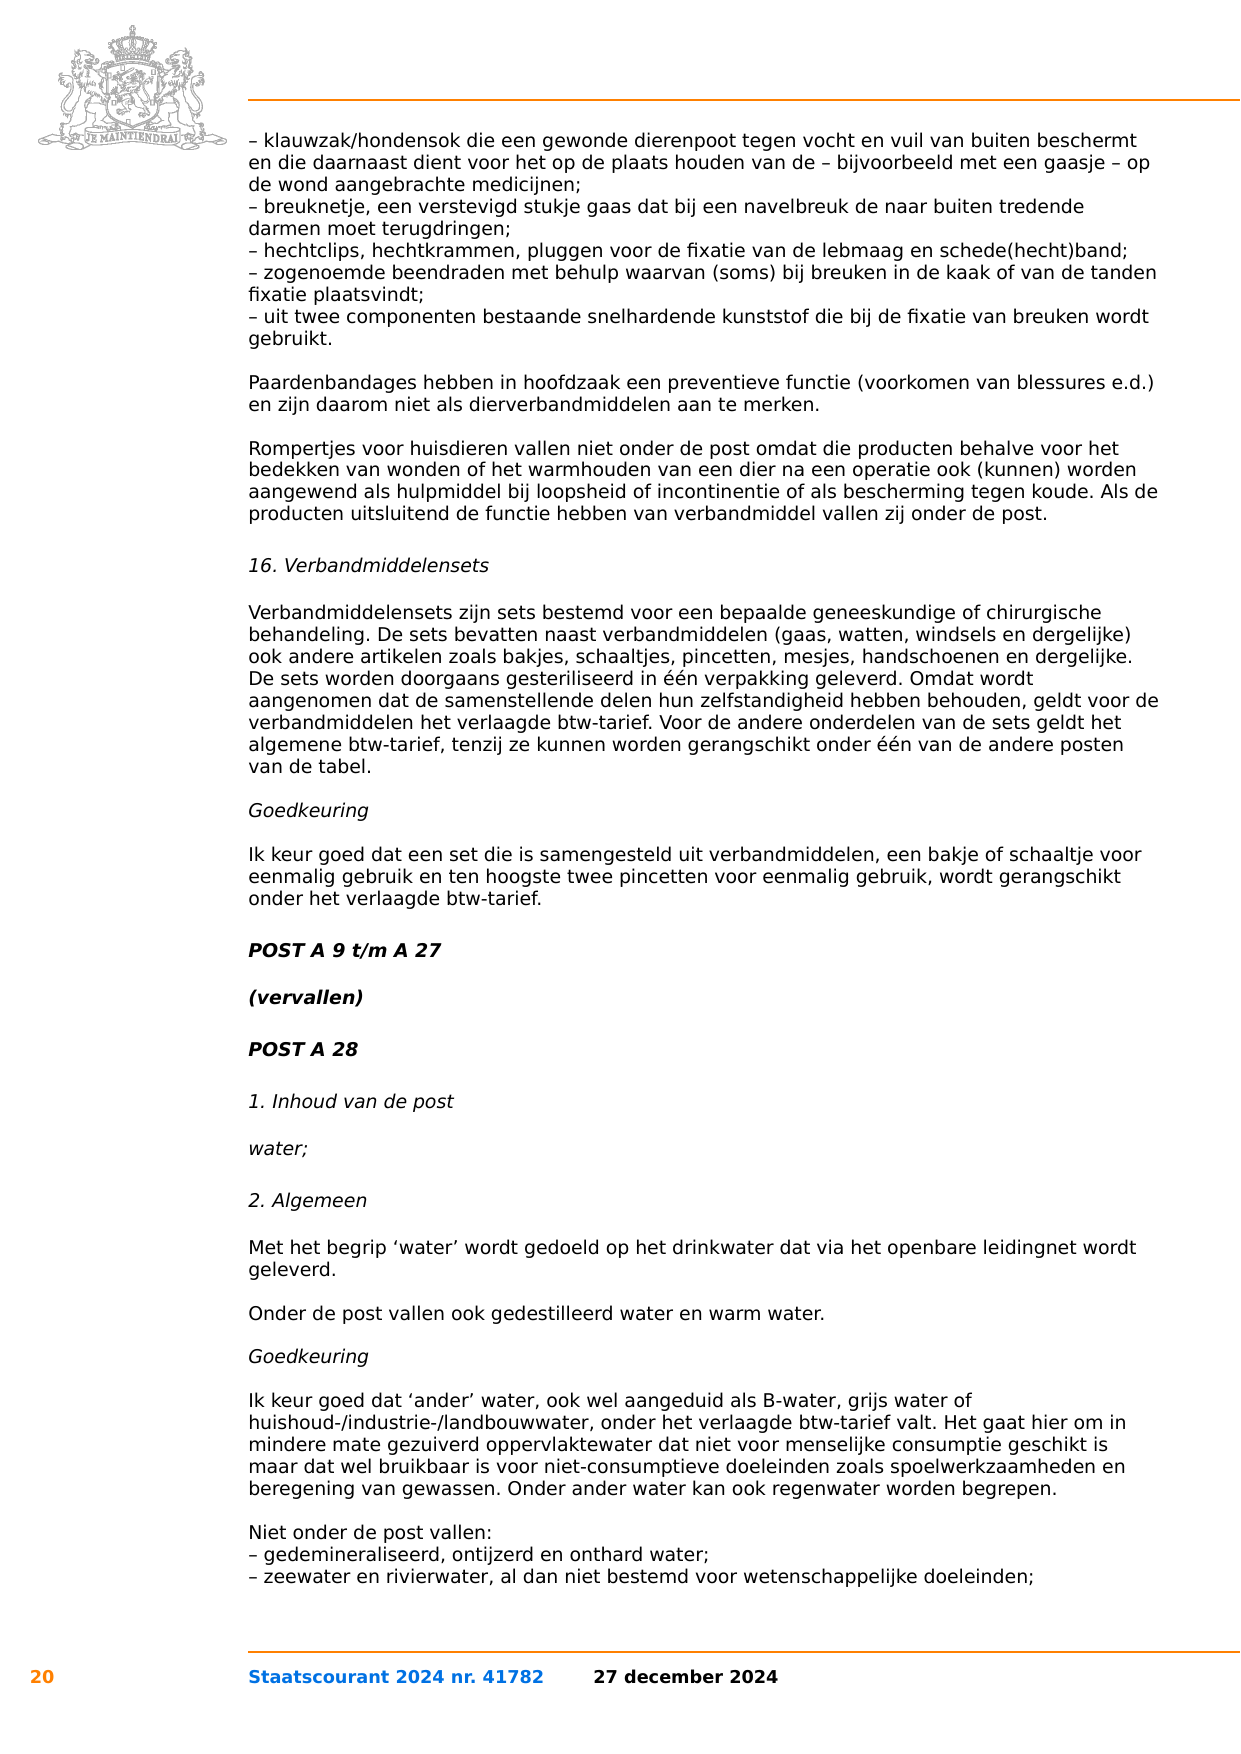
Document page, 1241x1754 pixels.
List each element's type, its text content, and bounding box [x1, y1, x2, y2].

text – uit twee componenten bestaande snelhardende kunststof die bij de fixatie van breuken wordt gebruikt. [248, 306, 1163, 350]
text Rompertjes voor huisdieren vallen niet onder de post omdat die producten behalve voor het bedekken van wonden of het warmhouden van een dier na een operatie ook (kunnen) worden aangewend als hulpmiddel bij loopsheid of incontinentie of als bescherming tegen koude. Als de producten uitsluitend de functie hebben van verbandmiddel vallen zij onder de post. [248, 437, 1163, 525]
picture [38, 25, 227, 150]
subtitle POST A 28 [248, 1039, 1163, 1061]
text (vervallen) [248, 987, 1163, 1009]
text water; [248, 1138, 1163, 1160]
text Met het begrip ‘water’ wordt gedoeld op het drinkwater dat via het openbare leidingnet wordt geleverd. [248, 1237, 1163, 1281]
text – zogenoemde beendraden met behulp waarvan (soms) bij breuken in de kaak of van de tanden fixatie plaatsvindt; [248, 262, 1163, 306]
text – klauwzak/hondensok die een gewonde dierenpoot tegen vocht en vuil van buiten beschermt en die daarnaast dient voor het op de plaats houden van de – bijvoorbeeld met een gaasje – op de wond aangebrachte medicijnen; [248, 130, 1163, 196]
text – zeewater en rivierwater, al dan niet bestemd voor wetenschappelijke doeleinden; [248, 1566, 1163, 1588]
text – breuknetje, een verstevigd stukje gaas dat bij een navelbreuk de naar buiten tredende darmen moet terugdringen; [248, 196, 1163, 240]
subtitle 16. Verbandmiddelensets [248, 555, 1163, 577]
text Paardenbandages hebben in hoofdzaak een preventieve functie (voorkomen van blessures e.d.) en zijn daarom niet als dierverbandmiddelen aan te merken. [248, 372, 1163, 416]
text – hechtclips, hechtkrammen, pluggen voor de fixatie van de lebmaag en schede(hecht)band; [248, 240, 1163, 262]
subtitle Goedkeuring [248, 1346, 1163, 1368]
text Niet onder de post vallen: [248, 1522, 1163, 1544]
subtitle 2. Algemeen [248, 1190, 1163, 1212]
text Verbandmiddelensets zijn sets bestemd voor een bepaalde geneeskundige of chirurgische behandeling. De sets bevatten naast verbandmiddelen (gaas, watten, windsels en dergelijke) ook andere artikelen zoals bakjes, schaaltjes, pincetten, mesjes, handschoenen en dergelijke. De sets worden doorgaans gesteriliseerd in één verpakking geleverd. Omdat wordt aangenomen dat de samenstellende delen hun zelfstandigheid hebben behouden, geldt voor de verbandmiddelen het verlaagde btw-tarief. Voor de andere onderdelen van de sets geldt het algemene btw-tarief, tenzij ze kunnen worden gerangschikt onder één van de andere posten van de tabel. [248, 602, 1163, 778]
text Onder de post vallen ook gedestilleerd water en warm water. [248, 1302, 1163, 1324]
subtitle 1. Inhoud van de post [248, 1091, 1163, 1113]
subtitle POST A 9 t/m A 27 [248, 940, 1163, 962]
text Ik keur goed dat ‘ander’ water, ook wel aangeduid als B-water, grijs water of huishoud-/industrie-/landbouwwater, onder het verlaagde btw-tarief valt. Het gaat hier om in mindere mate gezuiverd oppervlaktewater dat niet voor menselijke consumptie geschikt is maar dat wel bruikbaar is voor niet-consumptieve doeleinden zoals spoelwerkzaamheden en beregening van gewassen. Onder ander water kan ook regenwater worden begrepen. [248, 1390, 1163, 1500]
text – gedemineraliseerd, ontijzerd en onthard water; [248, 1544, 1163, 1566]
text Ik keur goed dat een set die is samengesteld uit verbandmiddelen, een bakje of schaaltje voor eenmalig gebruik en ten hoogste twee pincetten voor eenmalig gebruik, wordt gerangschikt onder het verlaagde btw-tarief. [248, 844, 1163, 910]
subtitle Goedkeuring [248, 800, 1163, 822]
